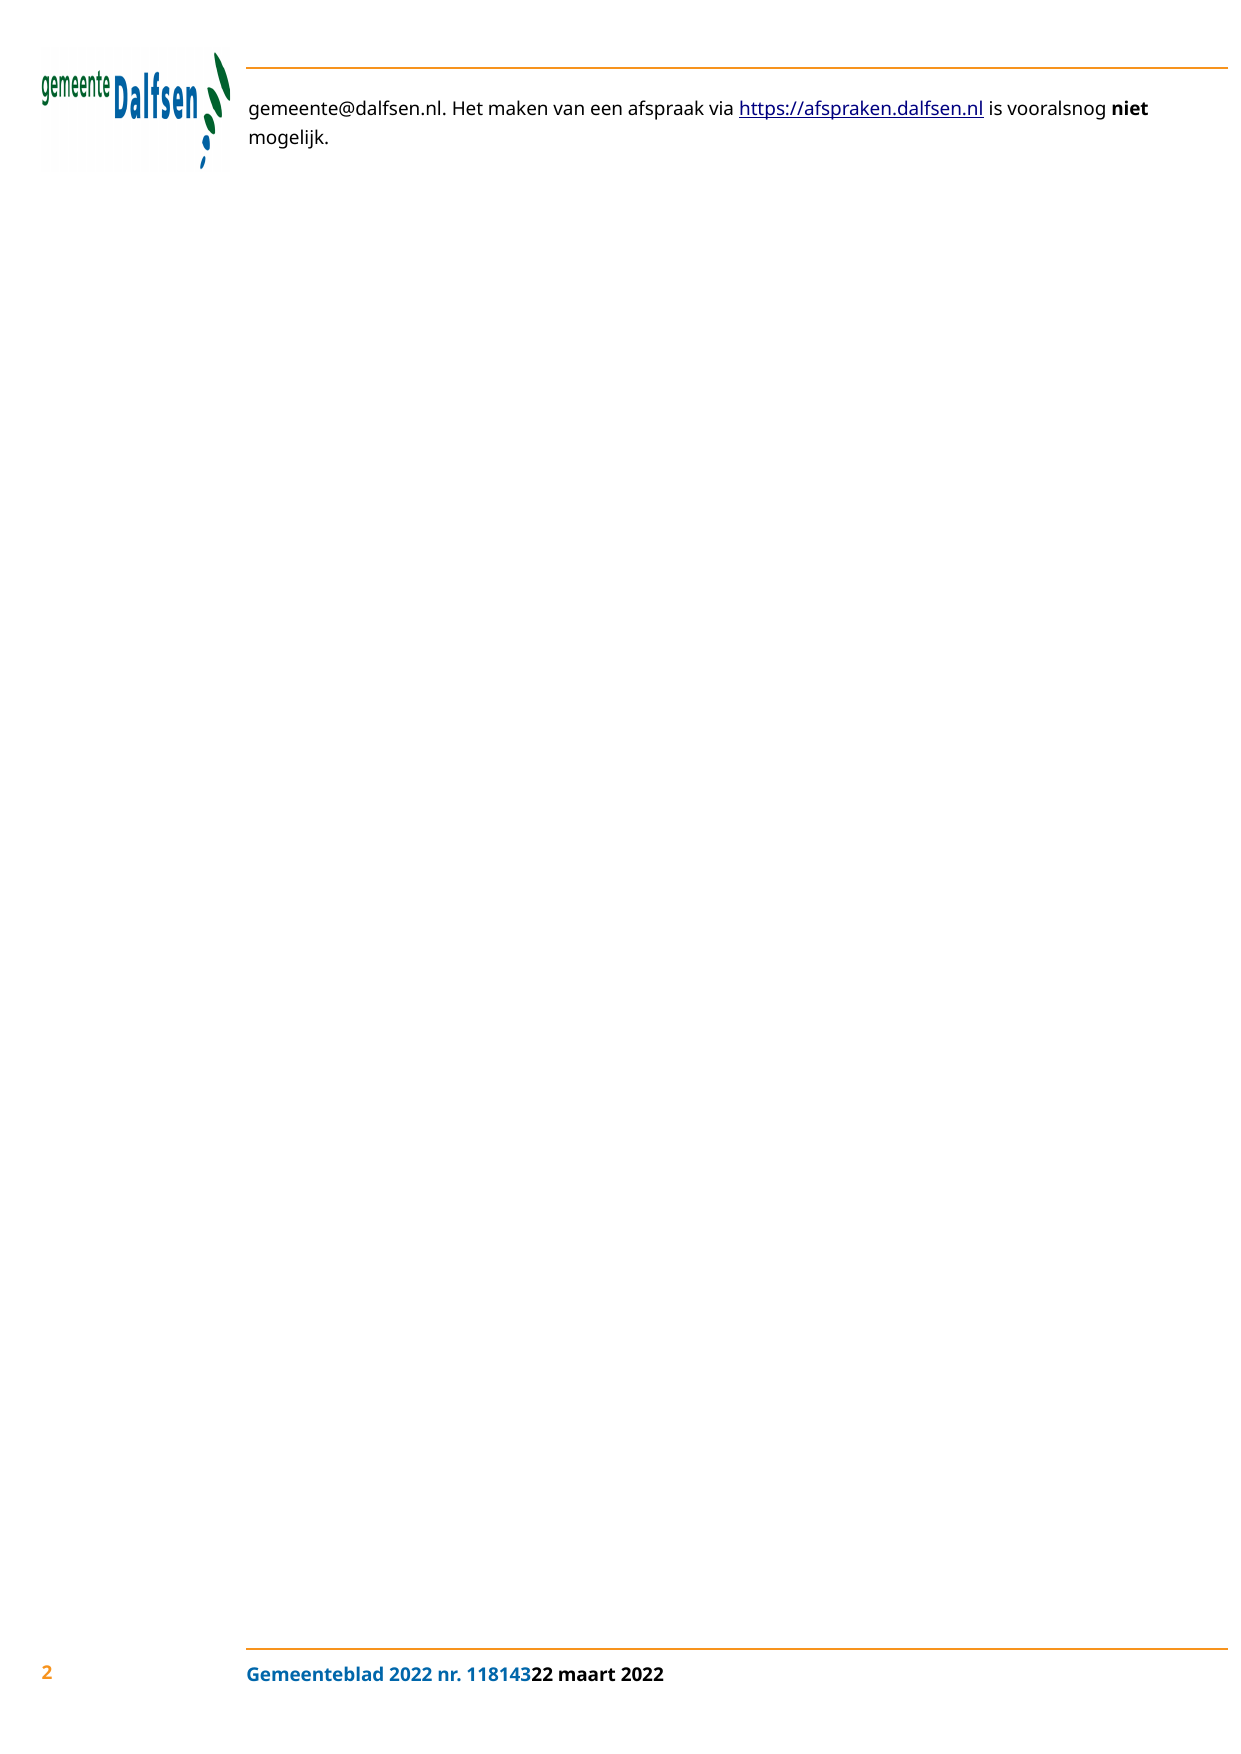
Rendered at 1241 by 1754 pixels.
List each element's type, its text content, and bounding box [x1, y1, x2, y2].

text gemeente@dalfsen.nl. Het maken van een afspraak via https://afspraken.dalfsen.nl is vooralsnog niet mogelijk. [248, 95, 1152, 150]
picture [41, 47, 231, 172]
